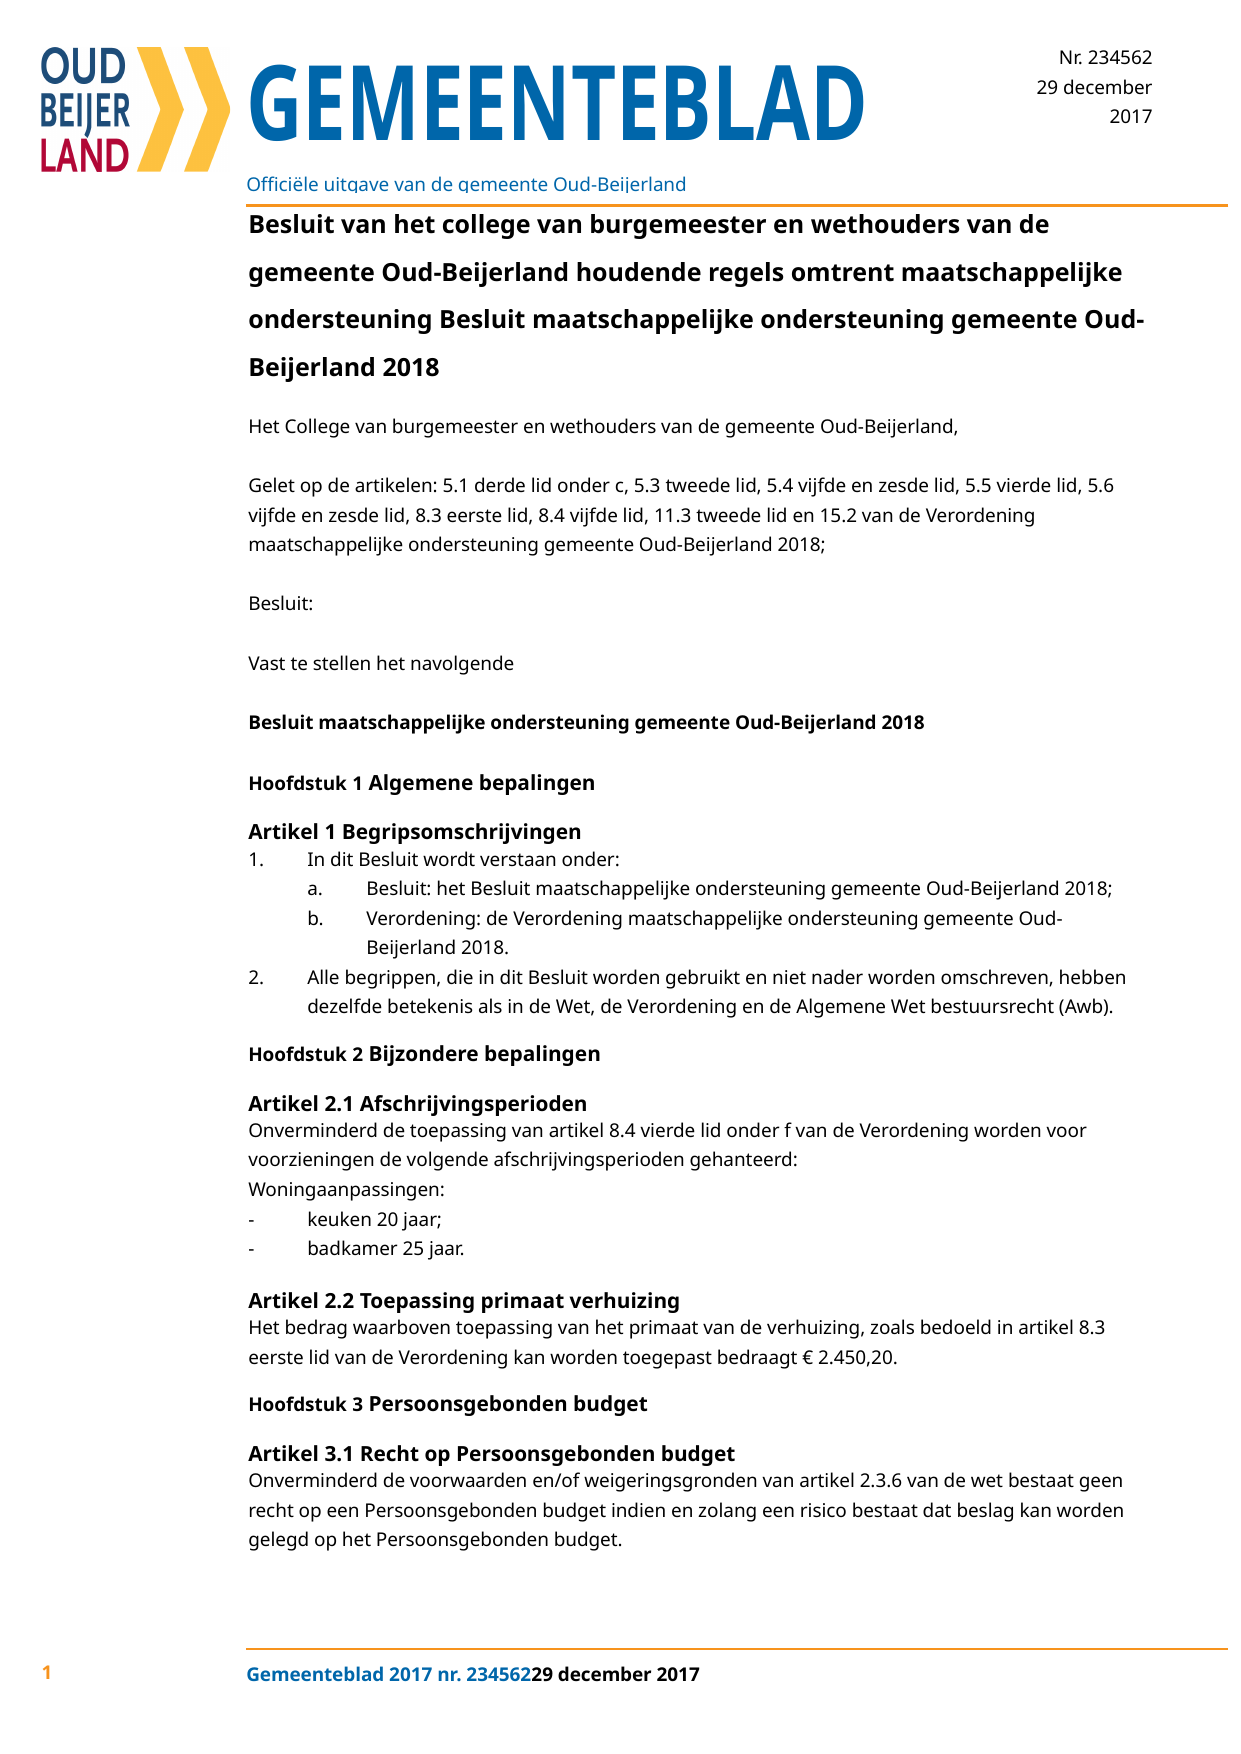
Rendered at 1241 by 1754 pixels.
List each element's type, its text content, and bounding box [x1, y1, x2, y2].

text Besluit: [248, 591, 1152, 616]
picture [41, 47, 231, 172]
text Het College van burgemeester en wethouders van de gemeente Oud-Beijerland, [248, 413, 1152, 439]
text Hoofdstuk 1 Algemene bepalingen [248, 768, 1152, 797]
text Onverminderd de toepassing van artikel 8.4 vierde lid onder f van de Verordening worden voor voorzieningen de volgende afschrijvingsperioden gehanteerd: [248, 1117, 1152, 1172]
text Besluit van het college van burgemeester en wethouders van de gemeente Oud-Beijerland houdende regels omtrent maatschappelijke ondersteuning Besluit maatschappelijke ondersteuning gemeente Oud-Beijerland 2018 [248, 207, 1152, 384]
list Verordening: de Verordening maatschappelijke ondersteuning gemeente Oud-Beijerland 2018. [307, 905, 1152, 960]
list keuken 20 jaar; [248, 1206, 1152, 1232]
text Hoofdstuk 3 Persoonsgebonden budget [248, 1389, 1152, 1418]
text Besluit maatschappelijke ondersteuning gemeente Oud-Beijerland 2018 [248, 709, 1152, 735]
text Onverminderd de voorwaarden en/of weigeringsgronden van artikel 2.3.6 van de wet bestaat geen recht op een Persoonsgebonden budget indien en zolang een risico bestaat dat beslag kan worden gelegd op het Persoonsgebonden budget. [248, 1467, 1152, 1552]
text Vast te stellen het navolgende [248, 650, 1152, 676]
list In dit Besluit wordt verstaan onder: [248, 846, 1152, 872]
list badkamer 25 jaar. [248, 1235, 1152, 1261]
list Alle begrippen, die in dit Besluit worden gebruikt en niet nader worden omschreven, hebben dezelfde betekenis als in de Wet, de Verordening en de Algemene Wet bestuursrecht (Awb). [248, 964, 1152, 1019]
text Artikel 1 Begripsomschrijvingen [248, 817, 1152, 846]
text Het bedrag waarboven toepassing van het primaat van de verhuizing, zoals bedoeld in artikel 8.3 eerste lid van de Verordening kan worden toegepast bedraagt € 2.450,20. [248, 1314, 1152, 1369]
text Artikel 2.2 Toepassing primaat verhuizing [248, 1286, 1152, 1314]
text Gelet op de artikelen: 5.1 derde lid onder c, 5.3 tweede lid, 5.4 vijfde en zesde lid, 5.5 vierde lid, 5.6 vijfde en zesde lid, 8.3 eerste lid, 8.4 vijfde lid, 11.3 tweede lid en 15.2 van de Verordening maatschappelijke ondersteuning gemeente Oud-Beijerland 2018; [248, 472, 1152, 557]
list Besluit: het Besluit maatschappelijke ondersteuning gemeente Oud-Beijerland 2018; [307, 875, 1152, 901]
text Artikel 3.1 Recht op Persoonsgebonden budget [248, 1439, 1152, 1467]
text Artikel 2.1 Afschrijvingsperioden [248, 1089, 1152, 1117]
text Hoofdstuk 2 Bijzondere bepalingen [248, 1039, 1152, 1068]
text Woningaanpassingen: [248, 1176, 1152, 1202]
